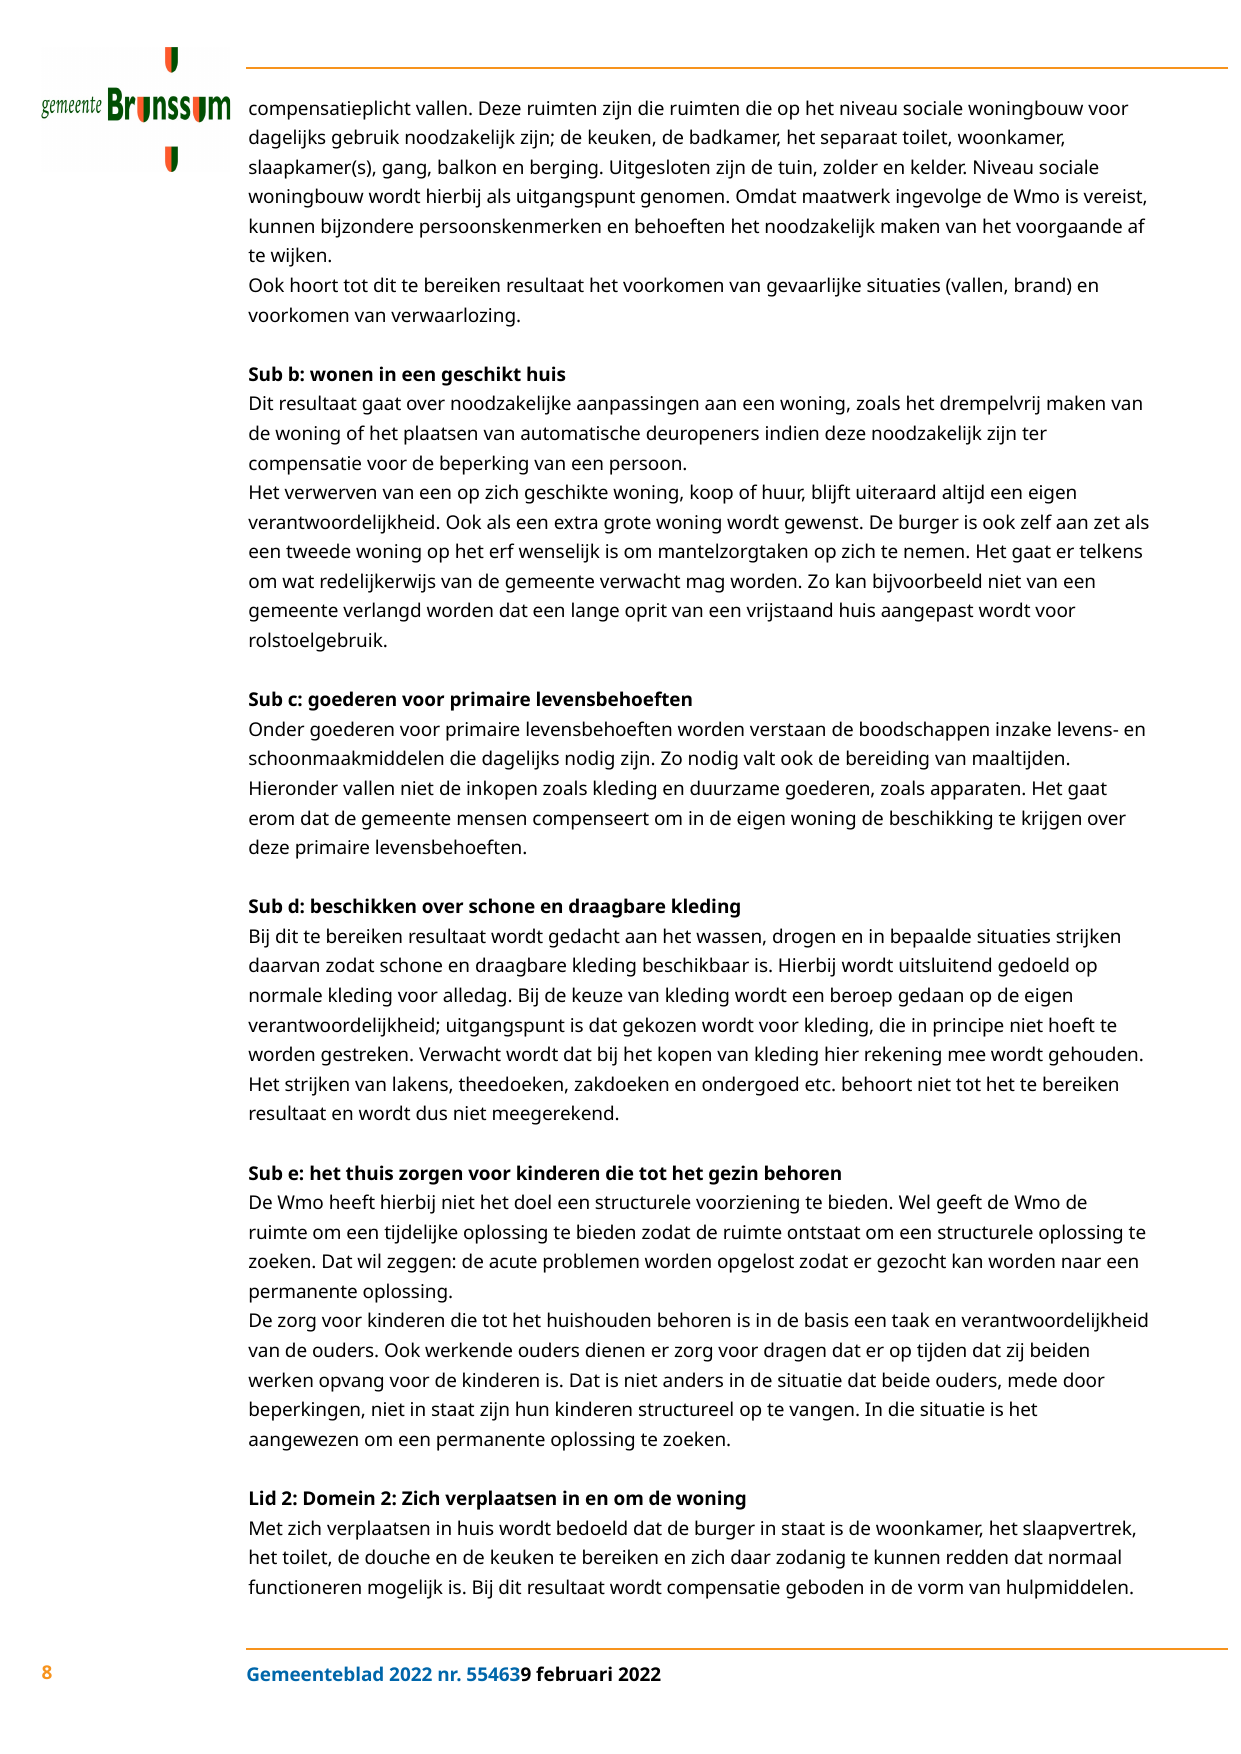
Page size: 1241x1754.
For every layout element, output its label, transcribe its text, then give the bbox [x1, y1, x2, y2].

text Bij dit te bereiken resultaat wordt gedacht aan het wassen, drogen en in bepaalde situaties strijken daarvan zodat schone en draagbare kleding beschikbaar is. Hierbij wordt uitsluitend gedoeld op normale kleding voor alledag. Bij de keuze van kleding wordt een beroep gedaan op de eigen verantwoordelijkheid; uitgangspunt is dat gekozen wordt voor kleding, die in principe niet hoeft te worden gestreken. Verwacht wordt dat bij het kopen van kleding hier rekening mee wordt gehouden. Het strijken van lakens, theedoeken, zakdoeken en ondergoed etc. behoort niet tot het te bereiken resultaat en wordt dus niet meegerekend. [248, 923, 1152, 1126]
picture [41, 47, 231, 172]
text Sub b: wonen in een geschikt huis [248, 361, 1152, 387]
text compensatieplicht vallen. Deze ruimten zijn die ruimten die op het niveau sociale woningbouw voor dagelijks gebruik noodzakelijk zijn; de keuken, de badkamer, het separaat toilet, woonkamer, slaapkamer(s), gang, balkon en berging. Uitgesloten zijn de tuin, zolder en kelder. Niveau sociale woningbouw wordt hierbij als uitgangspunt genomen. Omdat maatwerk ingevolge de Wmo is vereist, kunnen bijzondere persoonskenmerken en behoeften het noodzakelijk maken van het voorgaande af te wijken. [248, 95, 1152, 268]
text Met zich verplaatsen in huis wordt bedoeld dat de burger in staat is de woonkamer, het slaapvertrek, het toilet, de douche en de keuken te bereiken en zich daar zodanig te kunnen redden dat normaal functioneren mogelijk is. Bij dit resultaat wordt compensatie geboden in de vorm van hulpmiddelen. [248, 1515, 1152, 1600]
text De Wmo heeft hierbij niet het doel een structurele voorziening te bieden. Wel geeft de Wmo de ruimte om een tijdelijke oplossing te bieden zodat de ruimte ontstaat om een structurele oplossing te zoeken. Dat wil zeggen: de acute problemen worden opgelost zodat er gezocht kan worden naar een permanente oplossing. [248, 1189, 1152, 1304]
text Dit resultaat gaat over noodzakelijke aanpassingen aan een woning, zoals het drempelvrij maken van de woning of het plaatsen van automatische deuropeners indien deze noodzakelijk zijn ter compensatie voor de beperking van een persoon. [248, 391, 1152, 476]
text Het verwerven van een op zich geschikte woning, koop of huur, blijft uiteraard altijd een eigen verantwoordelijkheid. Ook als een extra grote woning wordt gewenst. De burger is ook zelf aan zet als een tweede woning op het erf wenselijk is om mantelzorgtaken op zich te nemen. Het gaat er telkens om wat redelijkerwijs van de gemeente verwacht mag worden. Zo kan bijvoorbeeld niet van een gemeente verlangd worden dat een lange oprit van een vrijstaand huis aangepast wordt voor rolstoelgebruik. [248, 479, 1152, 653]
text Sub e: het thuis zorgen voor kinderen die tot het gezin behoren [248, 1160, 1152, 1186]
text Sub c: goederen voor primaire levensbehoeften [248, 686, 1152, 712]
text Ook hoort tot dit te bereiken resultaat het voorkomen van gevaarlijke situaties (vallen, brand) en voorkomen van verwaarlozing. [248, 272, 1152, 328]
text De zorg voor kinderen die tot het huishouden behoren is in de basis een taak en verantwoordelijkheid van de ouders. Ook werkende ouders dienen er zorg voor dragen dat er op tijden dat zij beiden werken opvang voor de kinderen is. Dat is niet anders in de situatie dat beide ouders, mede door beperkingen, niet in staat zijn hun kinderen structureel op te vangen. In die situatie is het aangewezen om een permanente oplossing te zoeken. [248, 1308, 1152, 1452]
text Lid 2: Domein 2: Zich verplaatsen in en om de woning [248, 1485, 1152, 1511]
text Sub d: beschikken over schone en draagbare kleding [248, 893, 1152, 919]
text Onder goederen voor primaire levensbehoeften worden verstaan de boodschappen inzake levens- en schoonmaakmiddelen die dagelijks nodig zijn. Zo nodig valt ook de bereiding van maaltijden. Hieronder vallen niet de inkopen zoals kleding en duurzame goederen, zoals apparaten. Het gaat erom dat de gemeente mensen compenseert om in de eigen woning de beschikking te krijgen over deze primaire levensbehoeften. [248, 716, 1152, 860]
